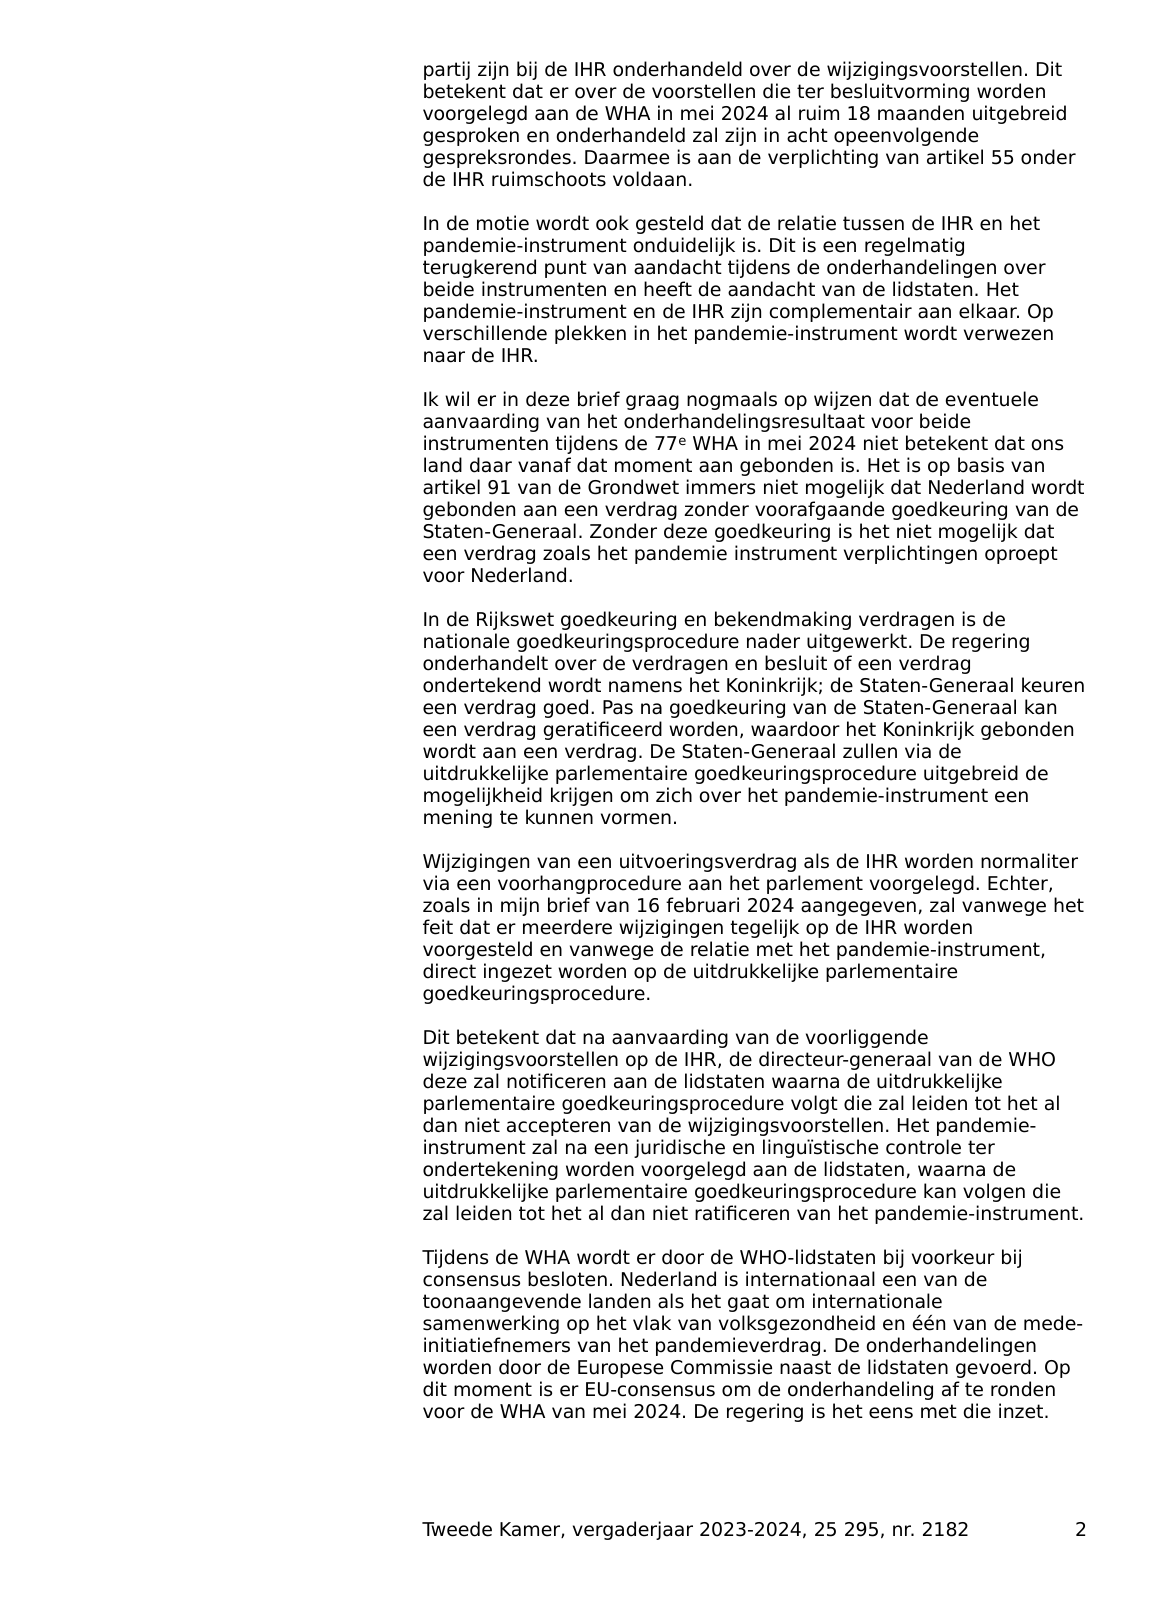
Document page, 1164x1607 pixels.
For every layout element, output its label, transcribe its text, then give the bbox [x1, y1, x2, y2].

text Wijzigingen van een uitvoeringsverdrag als de IHR worden normaliter via een voorhangprocedure aan het parlement voorgelegd. Echter, zoals in mijn brief van 16 februari 2024 aangegeven, zal vanwege het feit dat er meerdere wijzigingen tegelijk op de IHR worden voorgesteld en vanwege de relatie met het pandemie-instrument, direct ingezet worden op de uitdrukkelijke parlementaire goedkeuringsprocedure. [422, 851, 1087, 1005]
text In de motie wordt ook gesteld dat de relatie tussen de IHR en het pandemie-instrument onduidelijk is. Dit is een regelmatig terugkerend punt van aandacht tijdens de onderhandelingen over beide instrumenten en heeft de aandacht van de lidstaten. Het pandemie-instrument en de IHR zijn complementair aan elkaar. Op verschillende plekken in het pandemie-instrument wordt verwezen naar de IHR. [422, 213, 1087, 367]
text In de Rijkswet goedkeuring en bekendmaking verdragen is de nationale goedkeuringsprocedure nader uitgewerkt. De regering onderhandelt over de verdragen en besluit of een verdrag ondertekend wordt namens het Koninkrijk; de Staten-Generaal keuren een verdrag goed. Pas na goedkeuring van de Staten-Generaal kan een verdrag geratificeerd worden, waardoor het Koninkrijk gebonden wordt aan een verdrag. De Staten-Generaal zullen via de uitdrukkelijke parlementaire goedkeuringsprocedure uitgebreid de mogelijkheid krijgen om zich over het pandemie-instrument een mening te kunnen vormen. [422, 609, 1087, 829]
text partij zijn bij de IHR onderhandeld over de wijzigingsvoorstellen. Dit betekent dat er over de voorstellen die ter besluitvorming worden voorgelegd aan de WHA in mei 2024 al ruim 18 maanden uitgebreid gesproken en onderhandeld zal zijn in acht opeenvolgende gespreksrondes. Daarmee is aan de verplichting van artikel 55 onder de IHR ruimschoots voldaan. [422, 59, 1087, 191]
text Dit betekent dat na aanvaarding van de voorliggende wijzigingsvoorstellen op de IHR, de directeur-generaal van de WHO deze zal notificeren aan de lidstaten waarna de uitdrukkelijke parlementaire goedkeuringsprocedure volgt die zal leiden tot het al dan niet accepteren van de wijzigingsvoorstellen. Het pandemie-instrument zal na een juridische en linguïstische controle ter ondertekening worden voorgelegd aan de lidstaten, waarna de uitdrukkelijke parlementaire goedkeuringsprocedure kan volgen die zal leiden tot het al dan niet ratificeren van het pandemie-instrument. [422, 1027, 1087, 1225]
text Tijdens de WHA wordt er door de WHO-lidstaten bij voorkeur bij consensus besloten. Nederland is internationaal een van de toonaangevende landen als het gaat om internationale samenwerking op het vlak van volksgezondheid en één van de mede-initiatiefnemers van het pandemieverdrag. De onderhandelingen worden door de Europese Commissie naast de lidstaten gevoerd. Op dit moment is er EU-consensus om de onderhandeling af te ronden voor de WHA van mei 2024. De regering is het eens met die inzet. [422, 1247, 1087, 1423]
text Ik wil er in deze brief graag nogmaals op wijzen dat de eventuele aanvaarding van het onderhandelingsresultaat voor beide instrumenten tijdens de 77e WHA in mei 2024 niet betekent dat ons land daar vanaf dat moment aan gebonden is. Het is op basis van artikel 91 van de Grondwet immers niet mogelijk dat Nederland wordt gebonden aan een verdrag zonder voorafgaande goedkeuring van de Staten-Generaal. Zonder deze goedkeuring is het niet mogelijk dat een verdrag zoals het pandemie instrument verplichtingen oproept voor Nederland. [422, 389, 1087, 587]
